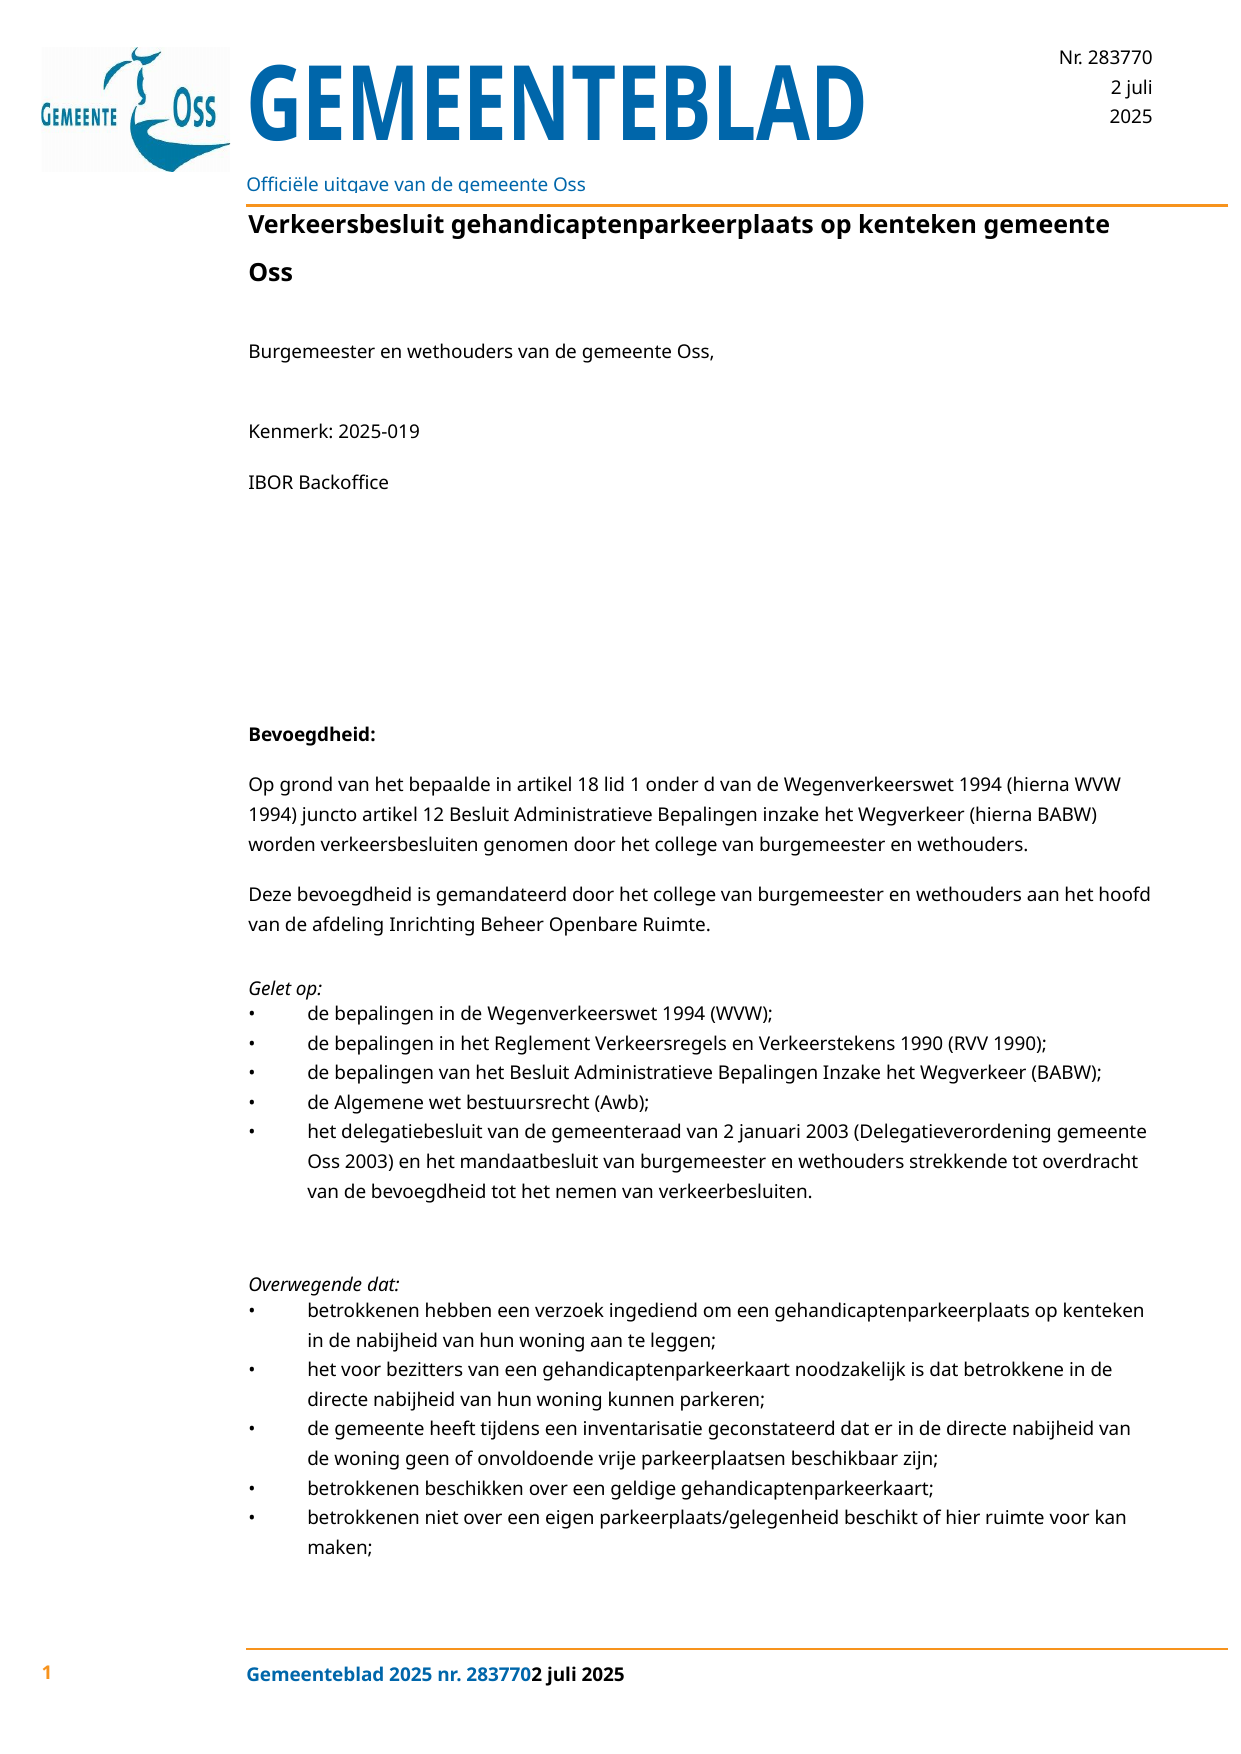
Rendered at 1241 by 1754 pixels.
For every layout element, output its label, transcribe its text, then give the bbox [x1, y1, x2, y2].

text Bevoegdheid: [248, 721, 1152, 747]
text IBOR Backoffice [248, 469, 1152, 495]
list betrokkenen hebben een verzoek ingediend om een gehandicaptenparkeerplaats op kenteken in de nabijheid van hun woning aan te leggen; [248, 1297, 1152, 1352]
list de Algemene wet bestuursrecht (Awb); [248, 1089, 1152, 1115]
list de gemeente heeft tijdens een inventarisatie geconstateerd dat er in de directe nabijheid van de woning geen of onvoldoende vrije parkeerplaatsen beschikbaar zijn; [248, 1416, 1152, 1471]
text Kenmerk: 2025-019 [248, 419, 1152, 444]
list het delegatiebesluit van de gemeenteraad van 2 januari 2003 (Delegatieverordening gemeente Oss 2003) en het mandaatbesluit van burgemeester en wethouders strekkende tot overdracht van de bevoegdheid tot het nemen van verkeerbesluiten. [248, 1119, 1152, 1204]
text Op grond van het bepaalde in artikel 18 lid 1 onder d van de Wegenverkeerswet 1994 (hierna WVW 1994) juncto artikel 12 Besluit Administratieve Bepalingen inzake het Wegverkeer (hierna BABW) worden verkeersbesluiten genomen door het college van burgemeester en wethouders. [248, 772, 1152, 856]
list betrokkenen niet over een eigen parkeerplaats/gelegenheid beschikt of hier ruimte voor kan maken; [248, 1504, 1152, 1559]
list het voor bezitters van een gehandicaptenparkeerkaart noodzakelijk is dat betrokkene in de directe nabijheid van hun woning kunnen parkeren; [248, 1356, 1152, 1412]
picture [41, 47, 231, 172]
text Deze bevoegdheid is gemandateerd door het college van burgemeester en wethouders aan het hoofd van de afdeling Inrichting Beheer Openbare Ruimte. [248, 881, 1152, 936]
text Overwegende dat: [248, 1271, 1152, 1297]
text Burgemeester en wethouders van de gemeente Oss, [248, 339, 1152, 364]
text Verkeersbesluit gehandicaptenparkeerplaats op kenteken gemeente Oss [248, 207, 1152, 288]
list de bepalingen in het Reglement Verkeersregels en Verkeerstekens 1990 (RVV 1990); [248, 1030, 1152, 1056]
text Gelet op: [248, 975, 1152, 1000]
list betrokkenen beschikken over een geldige gehandicaptenparkeerkaart; [248, 1475, 1152, 1500]
list de bepalingen in de Wegenverkeerswet 1994 (WVW); [248, 1000, 1152, 1026]
list de bepalingen van het Besluit Administratieve Bepalingen Inzake het Wegverkeer (BABW); [248, 1059, 1152, 1085]
